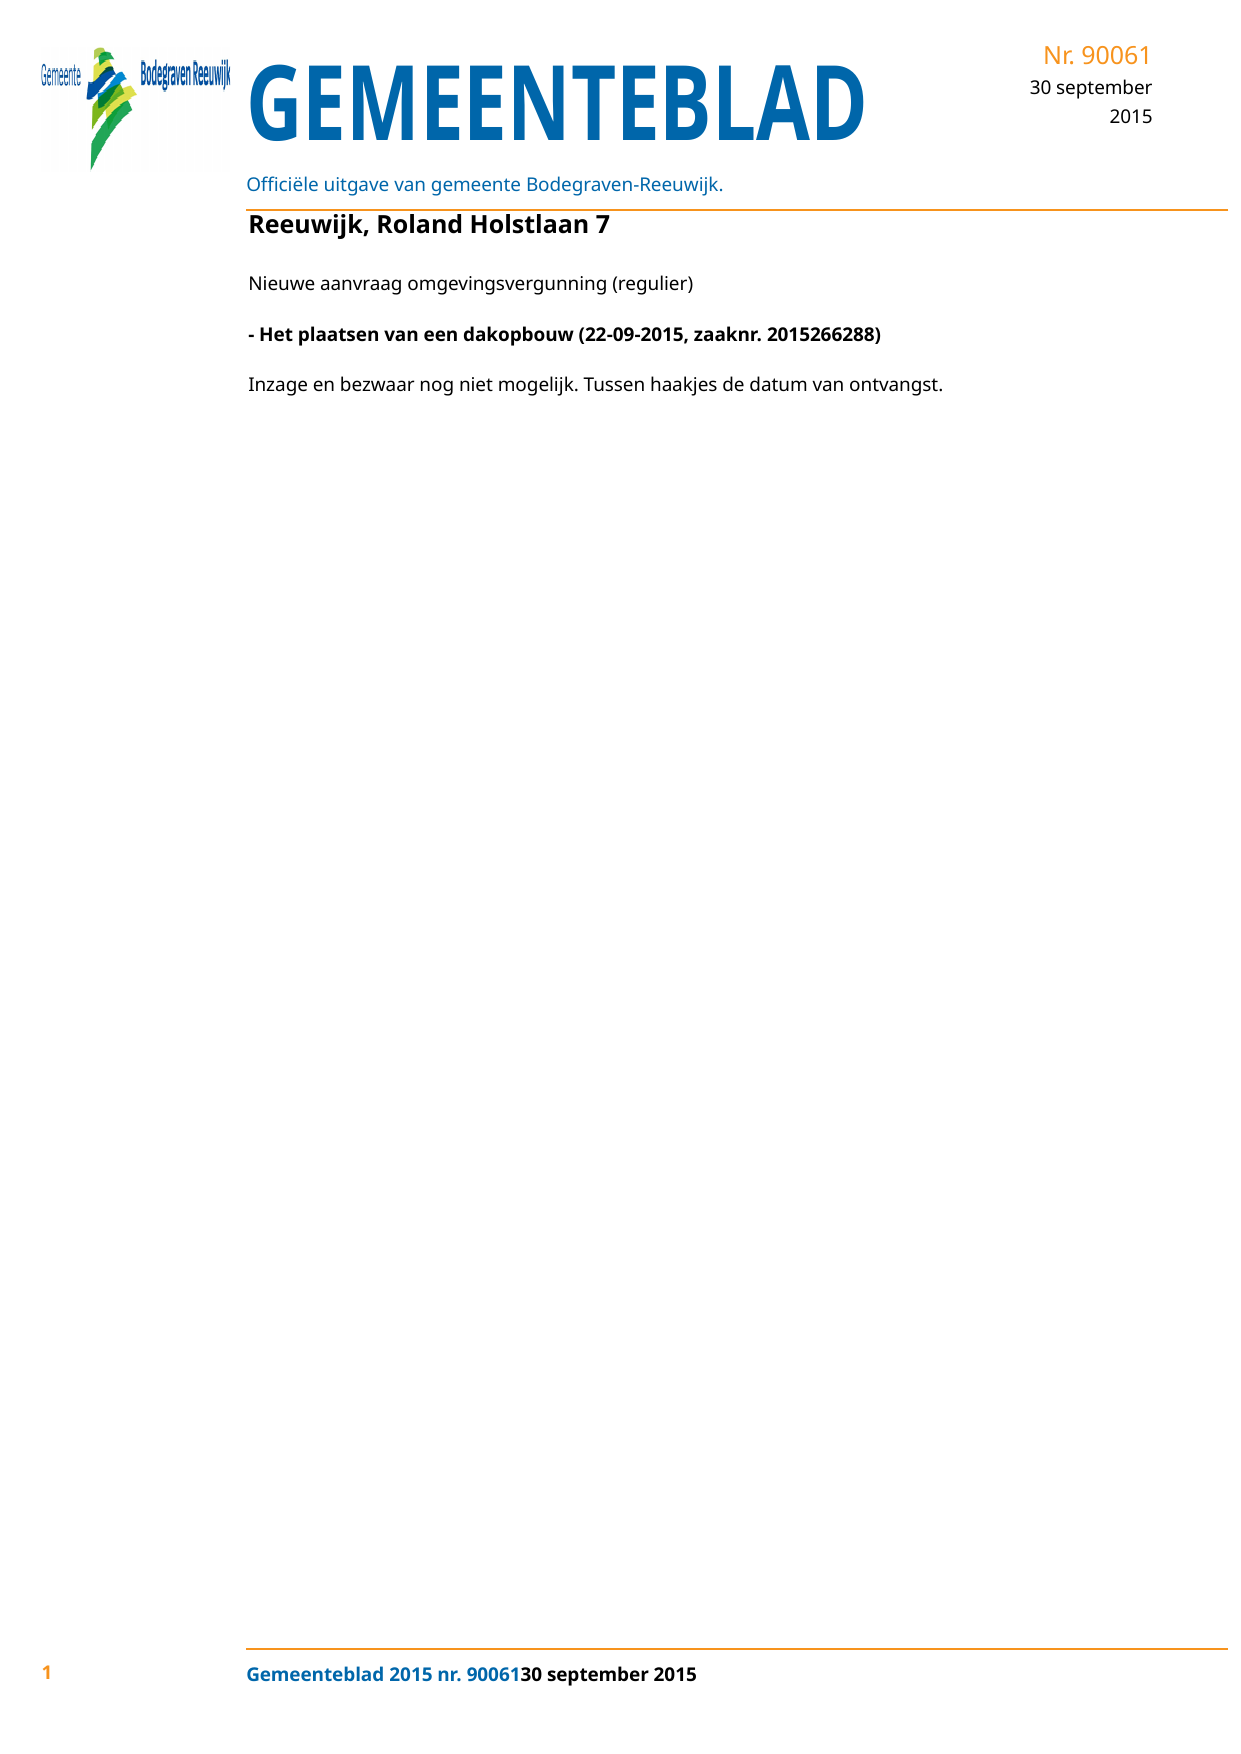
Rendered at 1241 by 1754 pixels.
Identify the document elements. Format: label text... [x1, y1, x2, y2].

picture [41, 47, 231, 172]
text Inzage en bezwaar nog niet mogelijk. Tussen haakjes de datum van ontvangst. [248, 371, 1152, 397]
text Nieuwe aanvraag omgevingsvergunning (regulier) [248, 270, 1152, 296]
text Reeuwijk, Roland Holstlaan 7 [248, 211, 1152, 241]
text - Het plaatsen van een dakopbouw (22‑09‑2015, zaaknr. 2015266288) [248, 321, 1152, 346]
